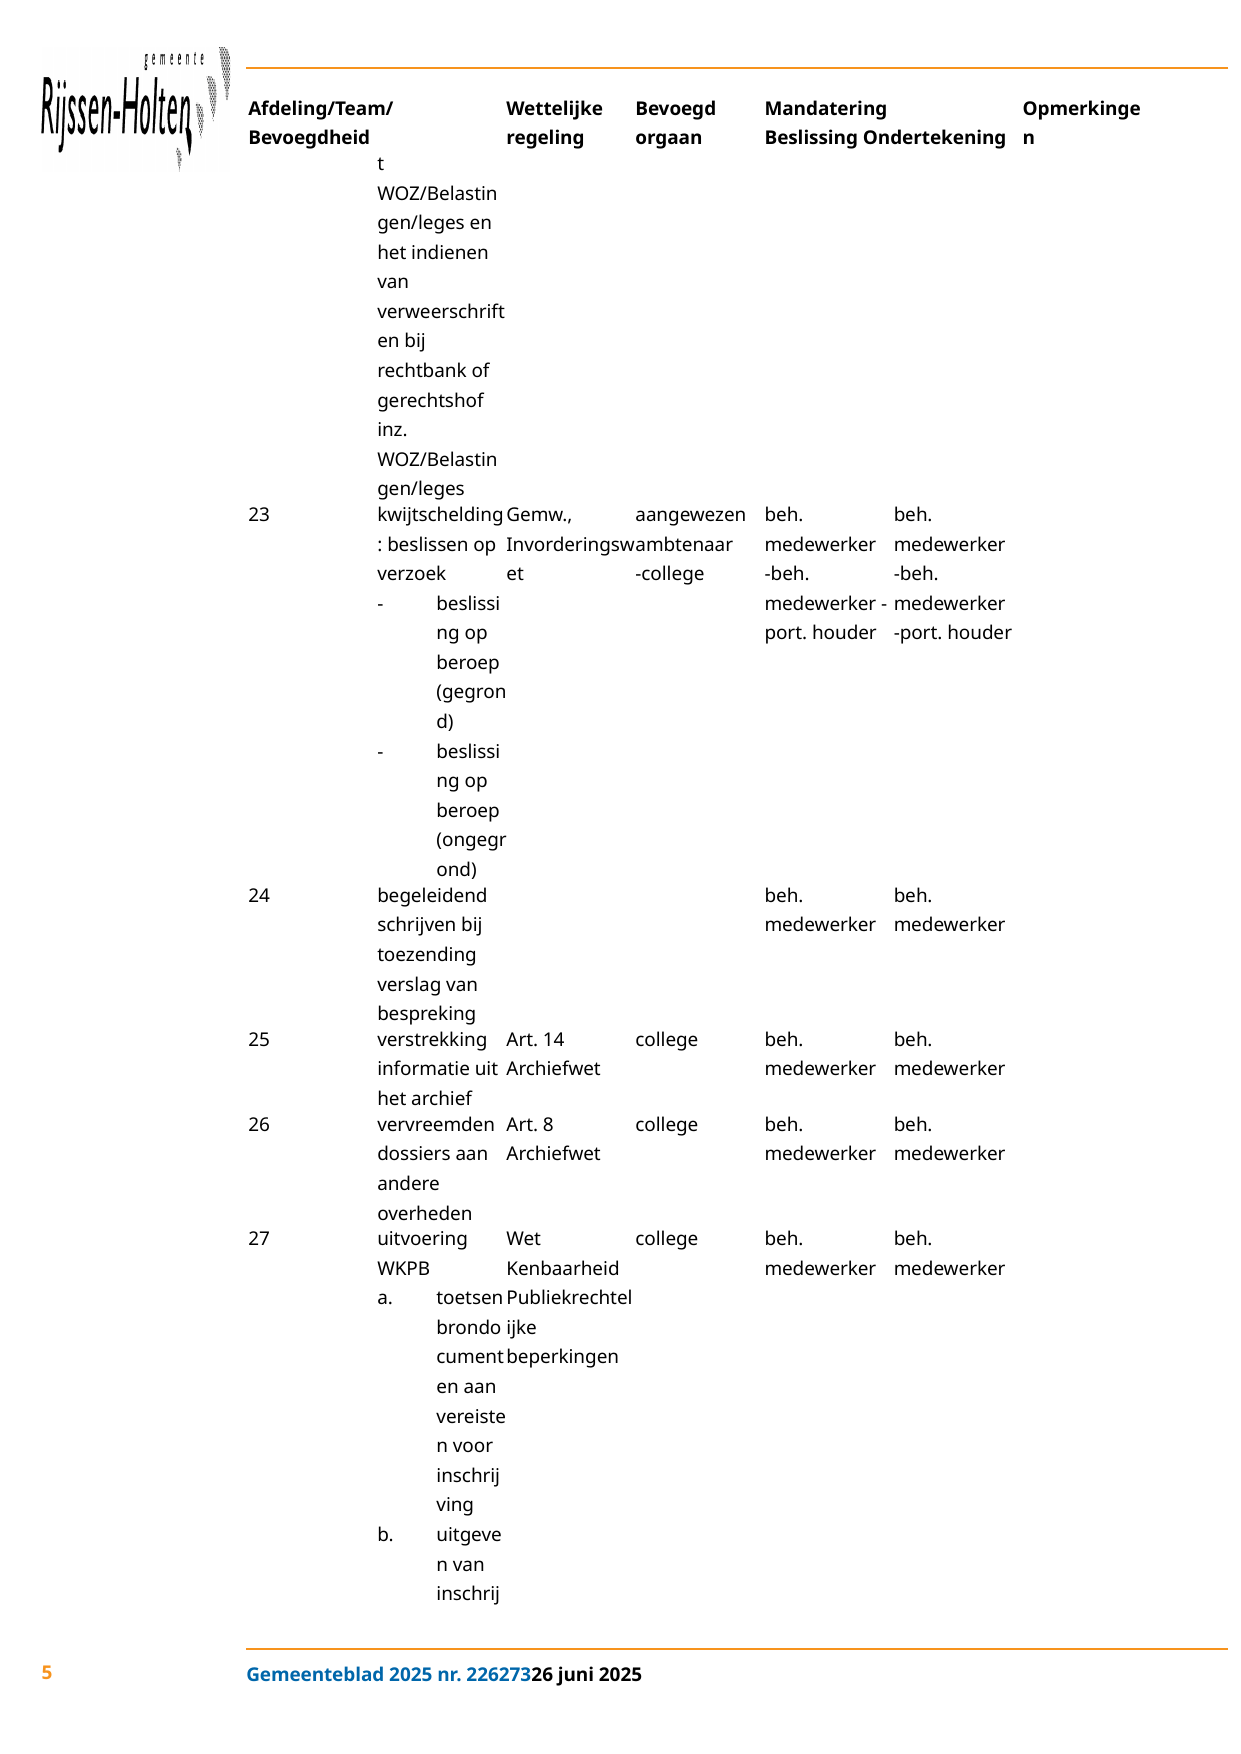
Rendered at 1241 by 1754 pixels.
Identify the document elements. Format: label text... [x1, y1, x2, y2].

table_cell [894, 150, 1022, 501]
table_cell Art. 8 Archiefwet [506, 1111, 635, 1225]
table_cell [506, 882, 635, 1026]
picture [41, 47, 231, 172]
table_cell [1023, 882, 1152, 1026]
table_cell beh. medewerker [894, 1225, 1022, 1606]
table_cell uitvoering WKPB toetsen brondocumenten aan vereisten voor inschrijving uitgeven van inschrij [377, 1225, 506, 1606]
table_cell 23 [248, 501, 377, 882]
table_cell [635, 150, 764, 501]
table_cell Art. 14 Archiefwet [506, 1026, 635, 1111]
table_cell [1023, 1111, 1152, 1225]
table_cell aangewezen ambtenaar -college [635, 501, 764, 882]
table_cell [248, 150, 377, 501]
table_cell beh. medewerker [764, 1225, 893, 1606]
table_header Mandatering Beslissing Ondertekening [764, 95, 1022, 150]
table_cell beh. medewerker -beh. medewerker -port. houder [764, 501, 893, 882]
table_cell beh. medewerker [894, 1111, 1022, 1225]
table_cell beh. medewerker [894, 882, 1022, 1026]
table_cell 24 [248, 882, 377, 1026]
table_cell college [635, 1225, 764, 1606]
table_cell 26 [248, 1111, 377, 1225]
table_header Opmerkingen [1023, 95, 1152, 150]
table_cell [635, 882, 764, 1026]
table_header Afdeling/Team/Bevoegdheid [248, 95, 506, 150]
table_cell 25 [248, 1026, 377, 1111]
table_cell [1023, 501, 1152, 882]
table_header Wettelijke regeling [506, 95, 635, 150]
table_cell Wet Kenbaarheid Publiekrechtelijke beperkingen [506, 1225, 635, 1606]
table_cell college [635, 1111, 764, 1225]
table_cell vervreemden dossiers aan andere overheden [377, 1111, 506, 1225]
table_cell begeleidend schrijven bij toezending verslag van bespreking [377, 882, 506, 1026]
table_cell verstrekking informatie uit het archief [377, 1026, 506, 1111]
table_cell beh. medewerker [764, 882, 893, 1026]
table_cell kwijtschelding: beslissen op verzoek beslissing op beroep (gegrond) beslissing op beroep (ongegrond) [377, 501, 506, 882]
table_header Bevoegd orgaan [635, 95, 764, 150]
table_cell [1023, 150, 1152, 501]
table_cell [1023, 1225, 1152, 1606]
table_cell [1023, 1026, 1152, 1111]
table_cell beh. medewerker [764, 1026, 893, 1111]
table_cell t WOZ/Belastingen/leges en het indienen van verweerschriften bij rechtbank of gerechtshof inz. WOZ/Belastingen/leges [377, 150, 506, 501]
table_cell [764, 150, 893, 501]
table_cell [506, 150, 635, 501]
table_cell 27 [248, 1225, 377, 1606]
table_cell Gemw., Invorderingswet [506, 501, 635, 882]
table_cell college [635, 1026, 764, 1111]
table_cell beh. medewerker -beh. medewerker -port. houder [894, 501, 1022, 882]
table_cell beh. medewerker [894, 1026, 1022, 1111]
table_cell beh. medewerker [764, 1111, 893, 1225]
